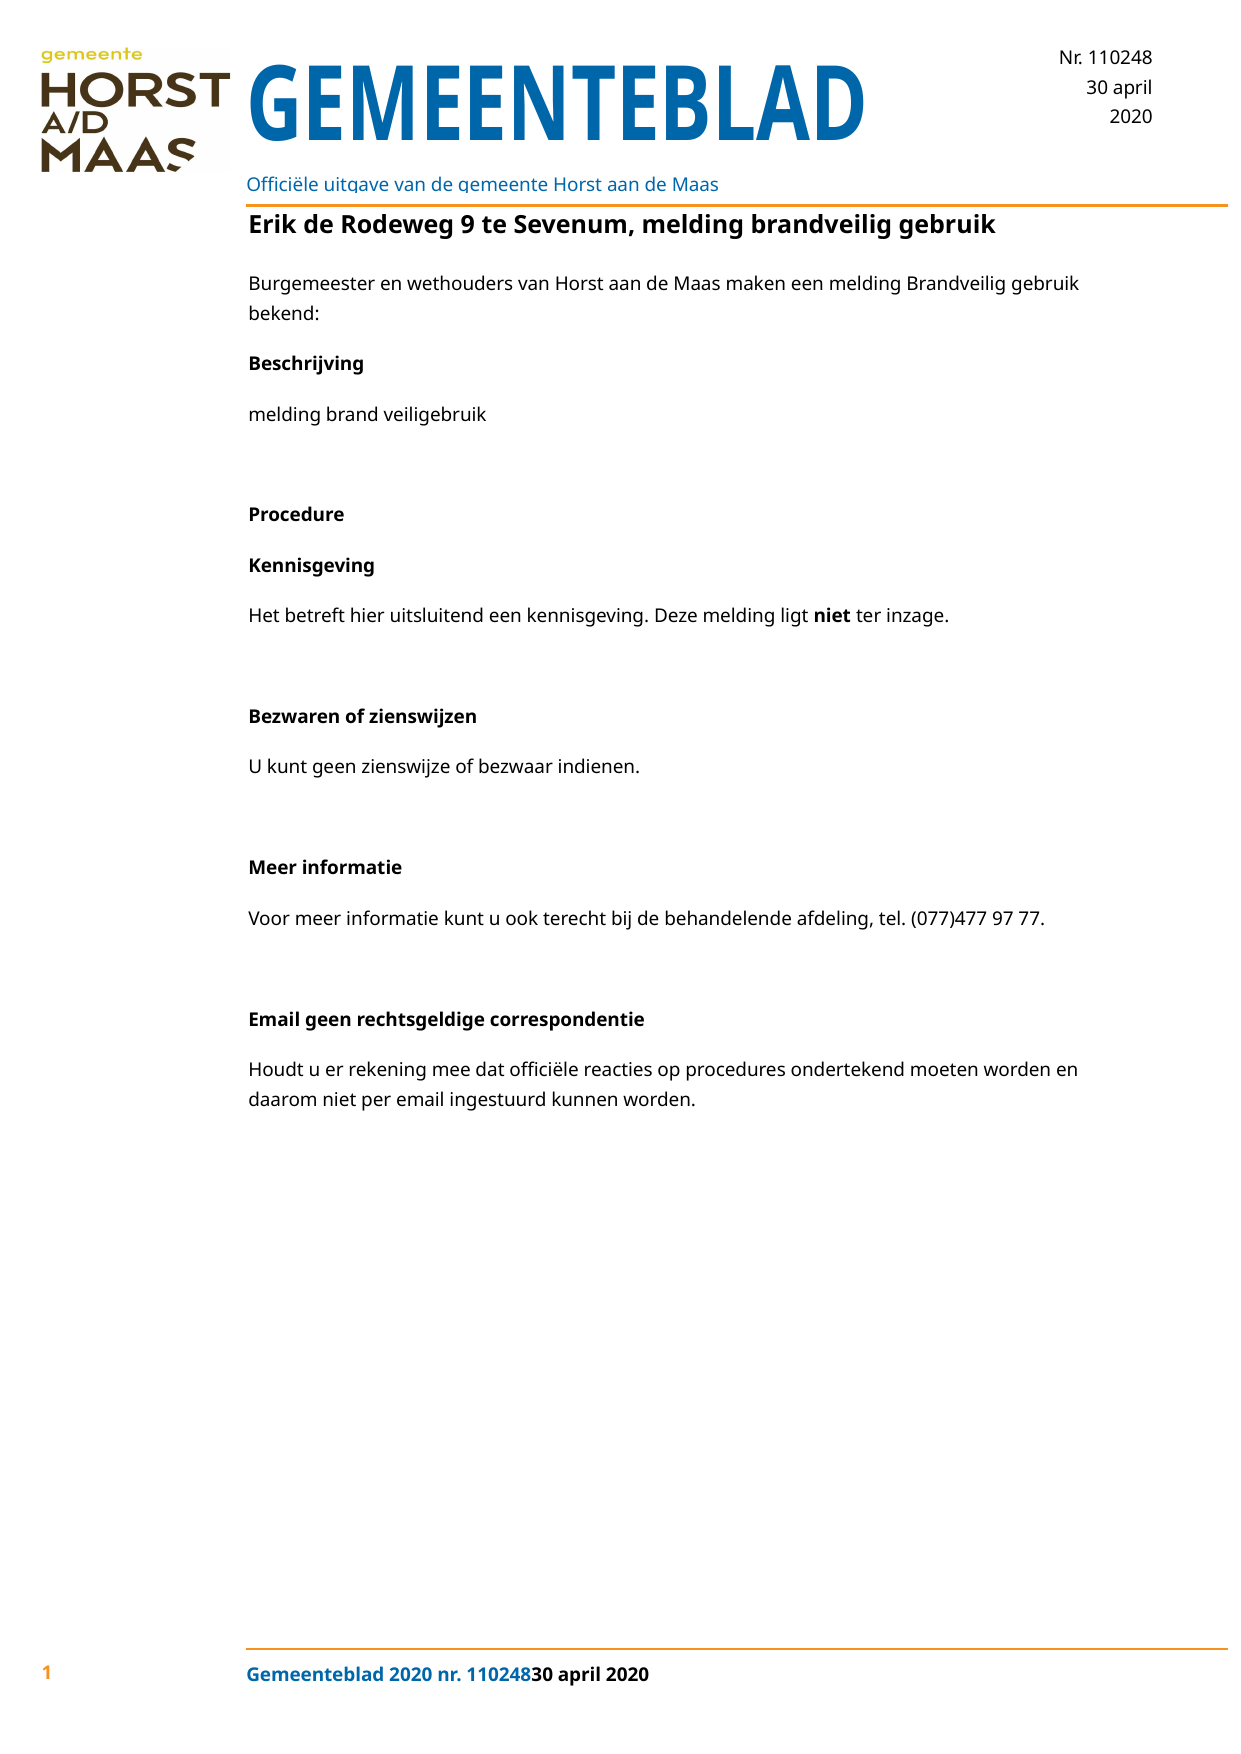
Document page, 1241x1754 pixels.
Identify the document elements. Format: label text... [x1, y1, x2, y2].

text Burgemeester en wethouders van Horst aan de Maas maken een melding Brandveilig gebruik bekend: [248, 270, 1152, 326]
text U kunt geen zienswijze of bezwaar indienen. [248, 754, 1152, 779]
text Voor meer informatie kunt u ook terecht bij de behandelende afdeling, tel. (077)477 97 77. [248, 905, 1152, 931]
text Het betreft hier uitsluitend een kennisgeving. Deze melding ligt niet ter inzage. [248, 602, 1152, 628]
text melding brand veiligebruik [248, 401, 1152, 426]
text Beschrijving [248, 350, 1152, 376]
text Procedure [248, 502, 1152, 527]
text Kennisgeving [248, 552, 1152, 578]
text Erik de Rodeweg 9 te Sevenum, melding brandveilig gebruik [248, 207, 1152, 241]
text Email geen rechtsgeldige correspondentie [248, 1006, 1152, 1031]
text Bezwaren of zienswijzen [248, 703, 1152, 729]
text Houdt u er rekening mee dat officiële reacties op procedures ondertekend moeten worden en daarom niet per email ingestuurd kunnen worden. [248, 1056, 1152, 1111]
text Meer informatie [248, 854, 1152, 880]
picture [41, 47, 231, 172]
